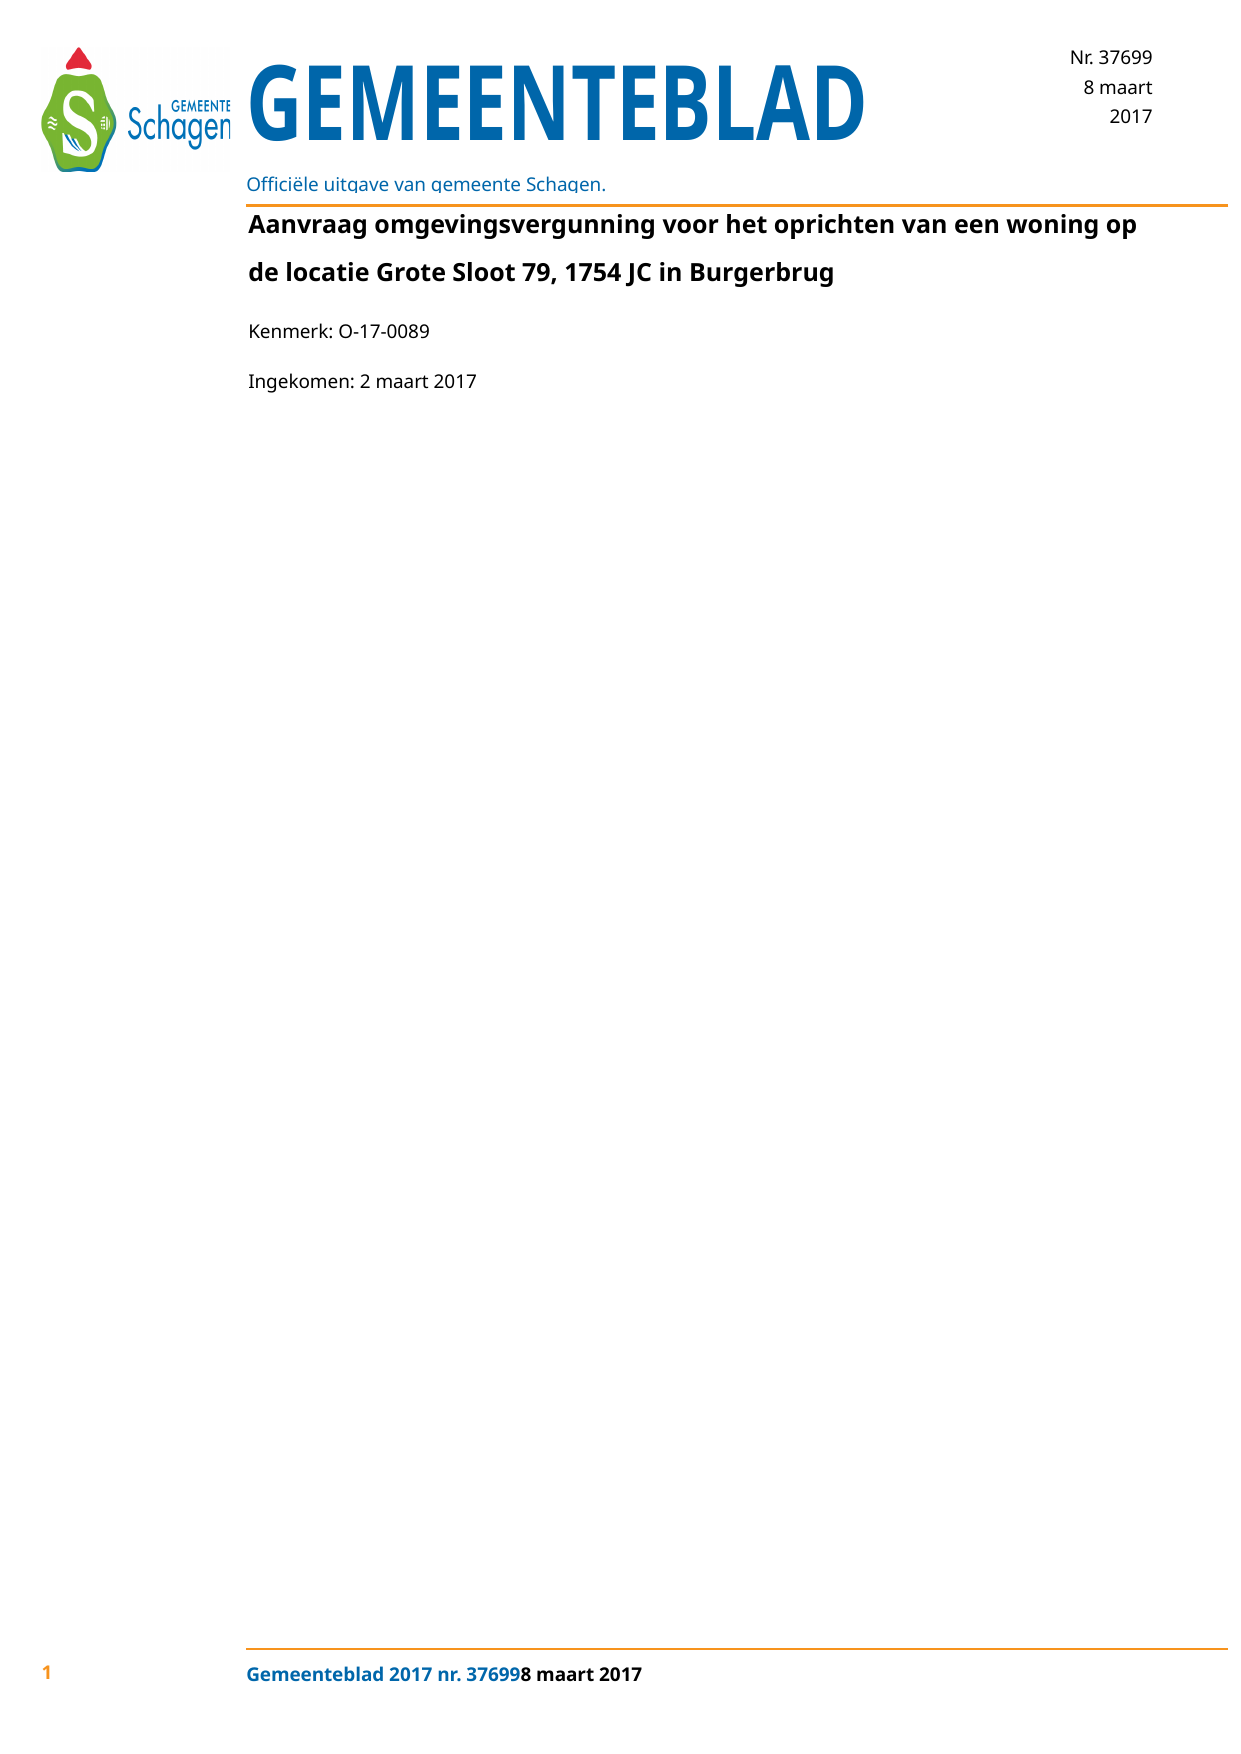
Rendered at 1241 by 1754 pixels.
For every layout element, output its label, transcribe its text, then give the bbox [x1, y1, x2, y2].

picture [41, 47, 231, 172]
text Ingekomen: 2 maart 2017 [248, 368, 1152, 394]
text Aanvraag omgevingsvergunning voor het oprichten van een woning op de locatie Grote Sloot 79, 1754 JC in Burgerbrug [248, 207, 1152, 288]
text Kenmerk: O-17-0089 [248, 318, 1152, 344]
